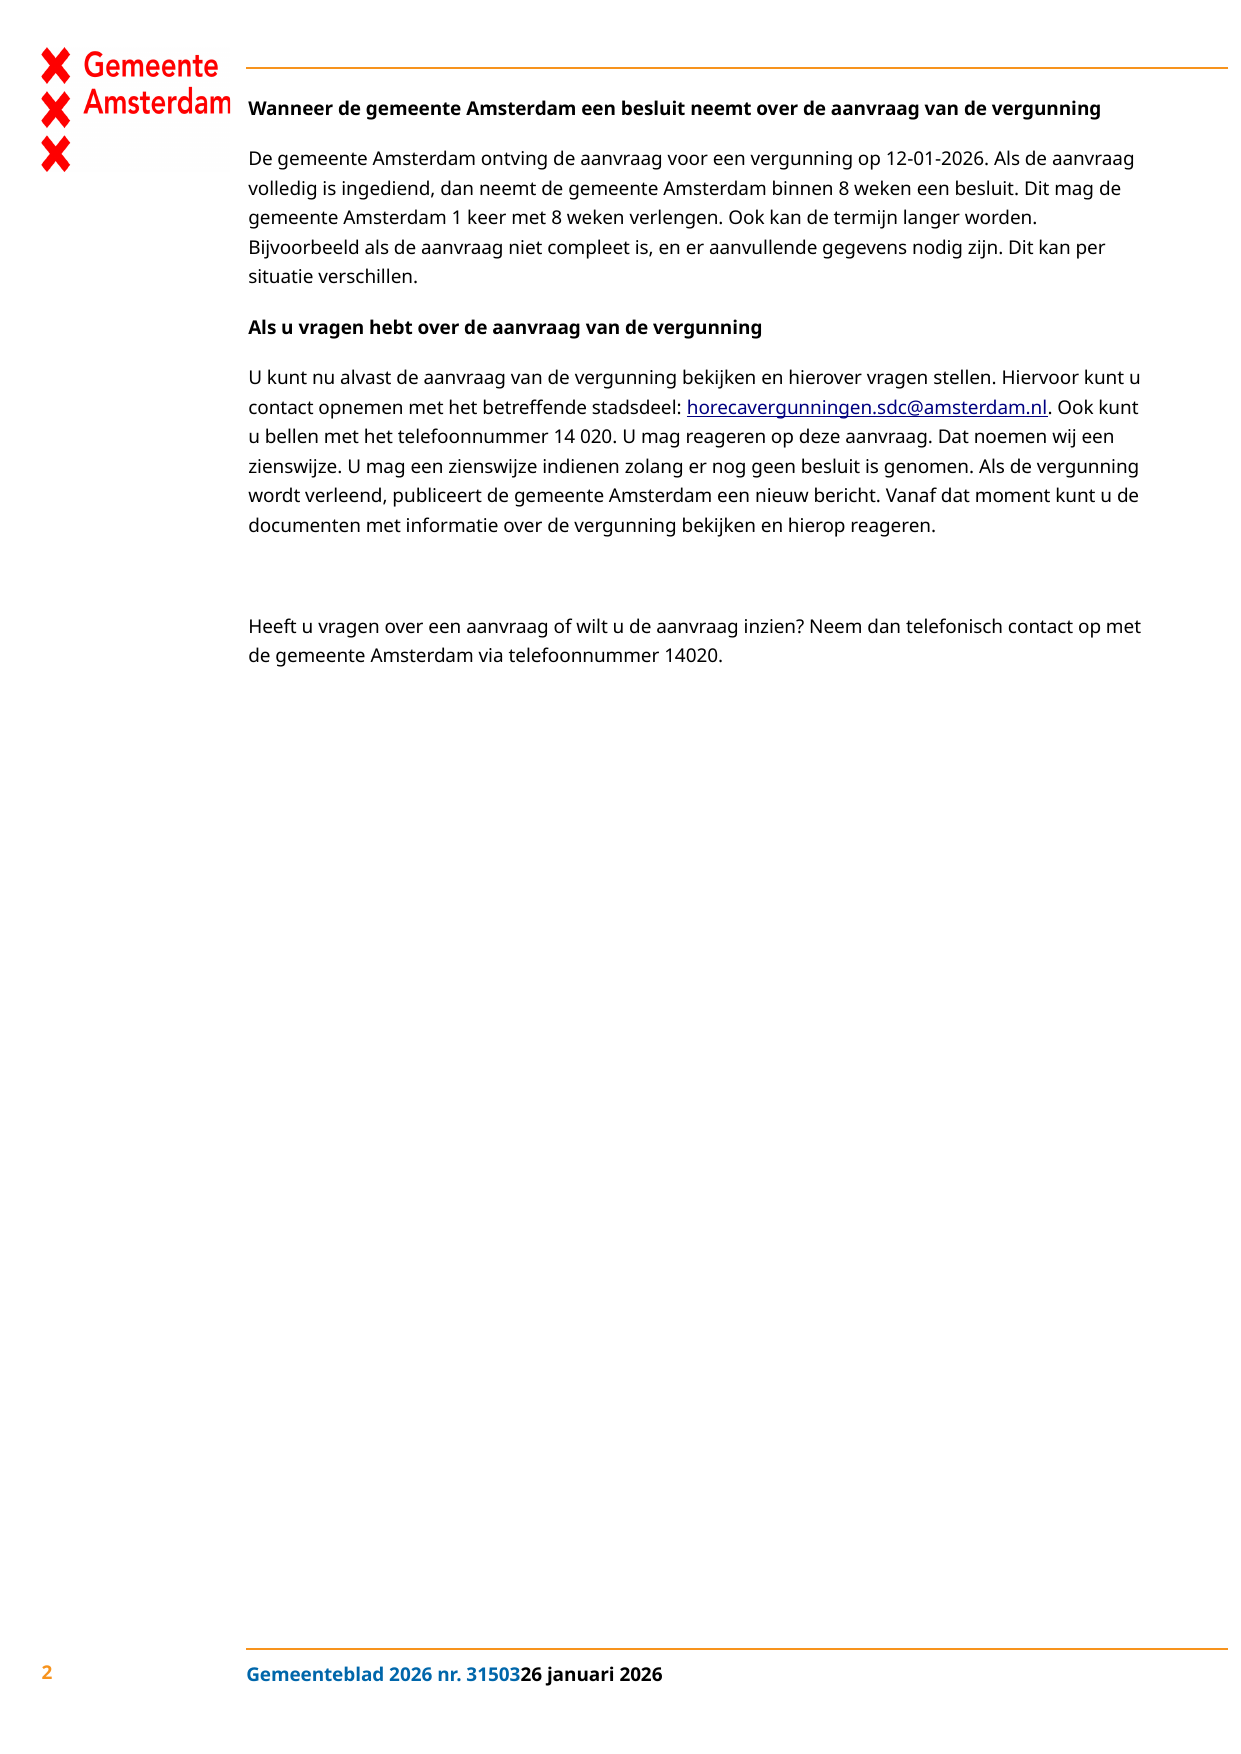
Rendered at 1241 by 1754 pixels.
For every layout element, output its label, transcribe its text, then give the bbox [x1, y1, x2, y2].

picture [41, 47, 231, 172]
text De gemeente Amsterdam ontving de aanvraag voor een vergunning op 12-01-2026. Als de aanvraag volledig is ingediend, dan neemt de gemeente Amsterdam binnen 8 weken een besluit. Dit mag de gemeente Amsterdam 1 keer met 8 weken verlengen. Ook kan de termijn langer worden. Bijvoorbeeld als de aanvraag niet compleet is, en er aanvullende gegevens nodig zijn. Dit kan per situatie verschillen. [248, 145, 1152, 289]
text Heeft u vragen over een aanvraag of wilt u de aanvraag inzien? Neem dan telefonisch contact op met de gemeente Amsterdam via telefoonnummer 14020. [248, 613, 1152, 668]
text U kunt nu alvast de aanvraag van de vergunning bekijken en hierover vragen stellen. Hiervoor kunt u contact opnemen met het betreffende stadsdeel: horecavergunningen.sdc@amsterdam.nl. Ook kunt u bellen met het telefoonnummer 14 020. U mag reageren op deze aanvraag. Dat noemen wij een zienswijze. U mag een zienswijze indienen zolang er nog geen besluit is genomen. Als de vergunning wordt verleend, publiceert de gemeente Amsterdam een nieuw bericht. Vanaf dat moment kunt u de documenten met informatie over de vergunning bekijken en hierop reageren. [248, 364, 1152, 538]
text Als u vragen hebt over de aanvraag van de vergunning [248, 314, 1152, 340]
text Wanneer de gemeente Amsterdam een besluit neemt over de aanvraag van de vergunning [248, 95, 1152, 121]
